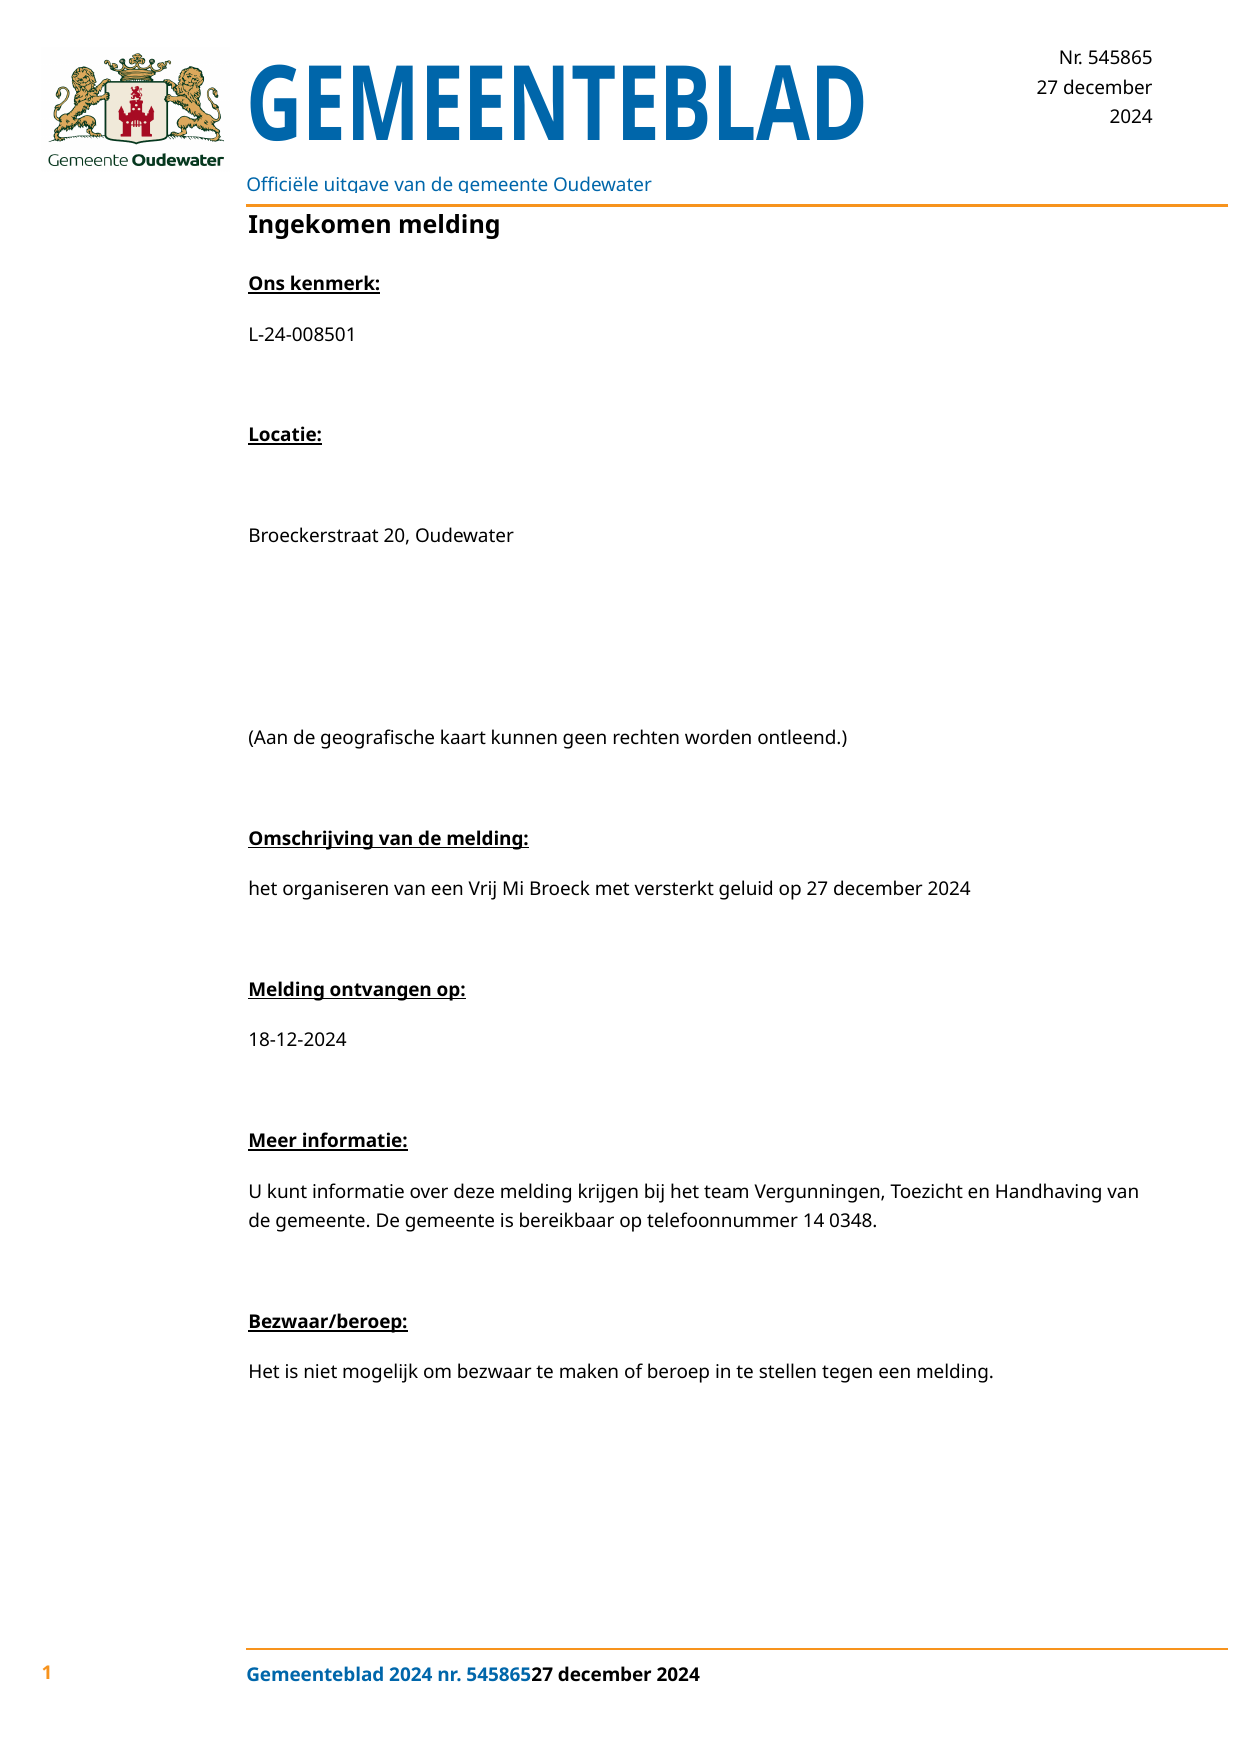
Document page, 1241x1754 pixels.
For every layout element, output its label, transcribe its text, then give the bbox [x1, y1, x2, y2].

text Locatie: [248, 422, 1152, 447]
text Meer informatie: [248, 1127, 1152, 1153]
text Omschrijving van de melding: [248, 825, 1152, 851]
text Ons kenmerk: [248, 270, 1152, 296]
text L-24-008501 [248, 321, 1152, 346]
text (Aan de geografische kaart kunnen geen rechten worden ontleend.) [248, 724, 1152, 750]
text Melding ontvangen op: [248, 976, 1152, 1002]
text Het is niet mogelijk om bezwaar te maken of beroep in te stellen tegen een melding. [248, 1359, 1152, 1384]
text het organiseren van een Vrij Mi Broeck met versterkt geluid op 27 december 2024 [248, 875, 1152, 901]
text Bezwaar/beroep: [248, 1308, 1152, 1334]
picture [41, 47, 231, 172]
text Ingekomen melding [248, 207, 1152, 241]
text U kunt informatie over deze melding krijgen bij het team Vergunningen, Toezicht en Handhaving van de gemeente. De gemeente is bereikbaar op telefoonnummer 14 0348. [248, 1178, 1152, 1233]
text Broeckerstraat 20, Oudewater [248, 522, 1152, 548]
text 18-12-2024 [248, 1027, 1152, 1052]
